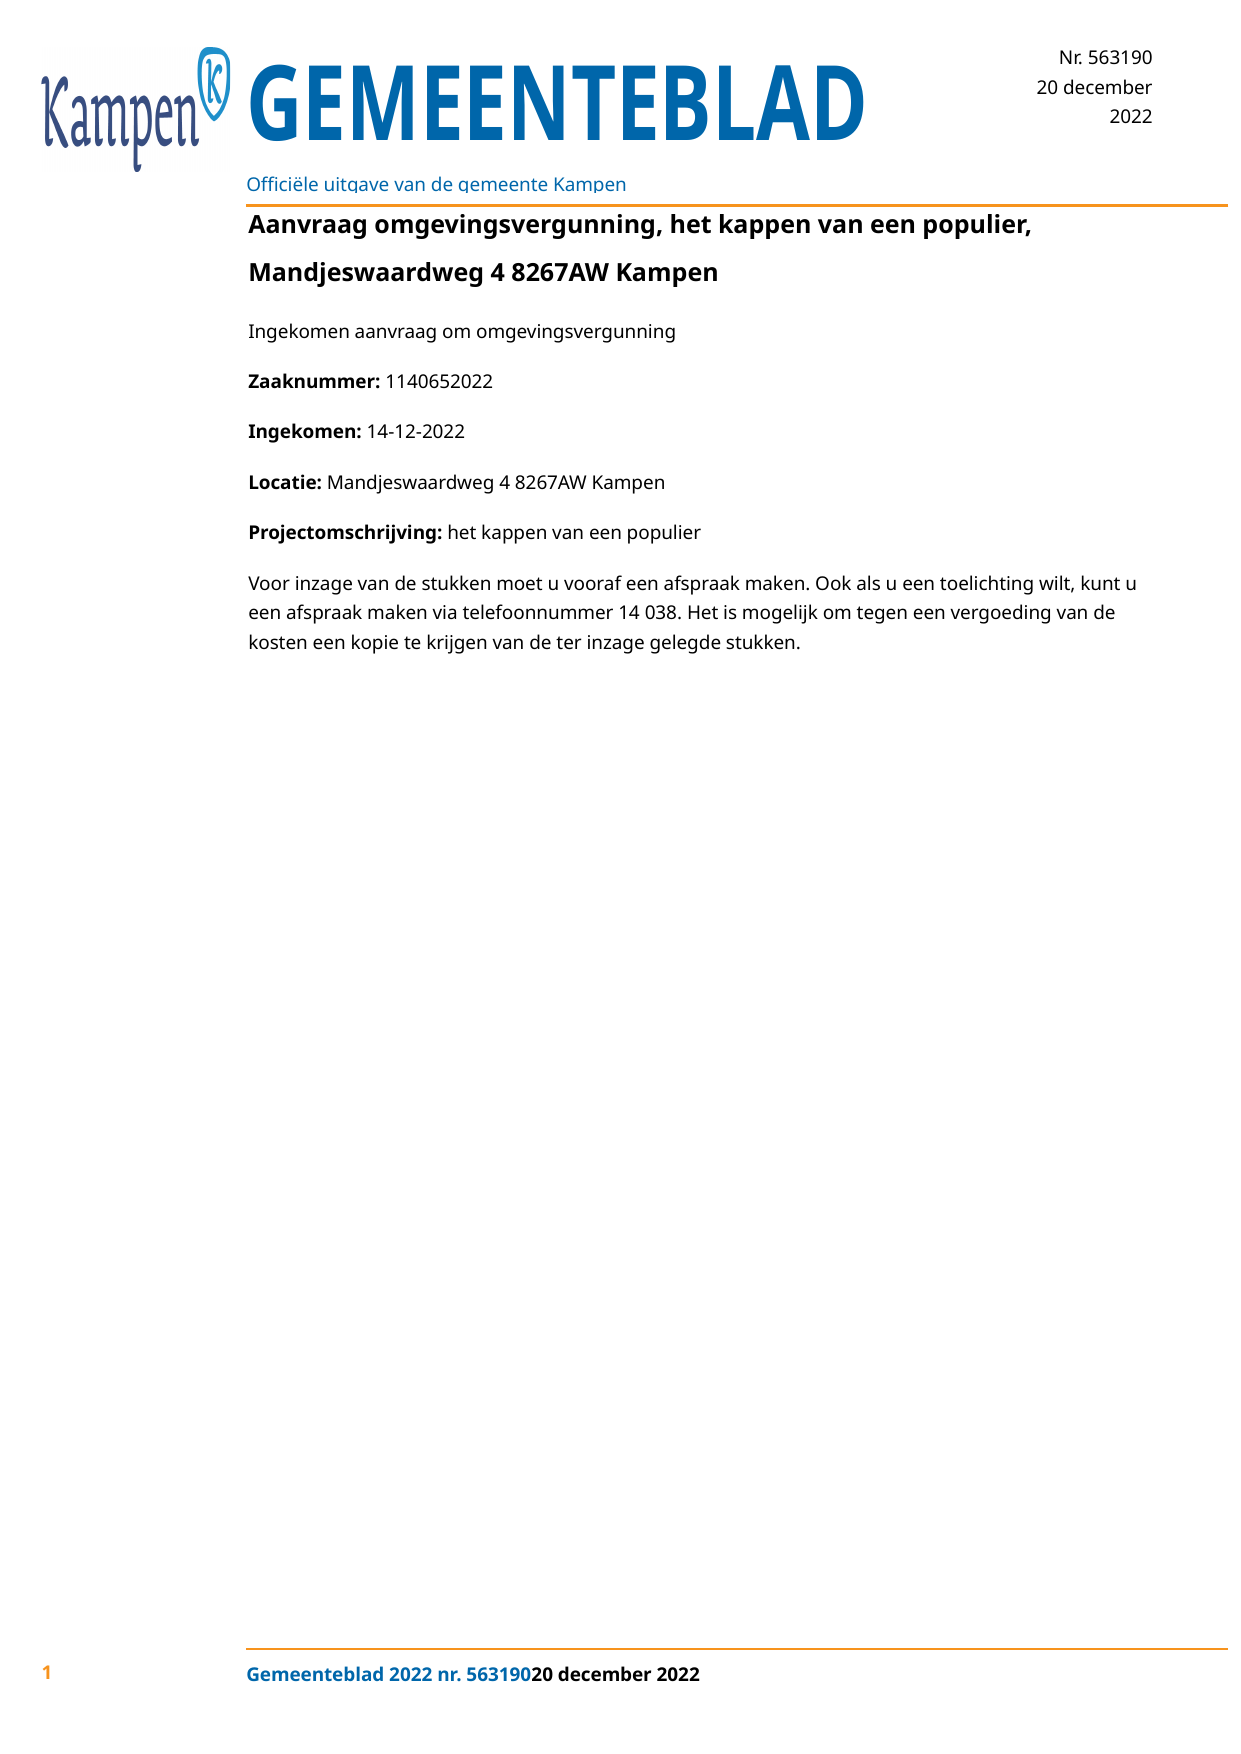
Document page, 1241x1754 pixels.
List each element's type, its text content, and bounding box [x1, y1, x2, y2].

text Zaaknummer: 1140652022 [248, 368, 1152, 394]
text Aanvraag omgevingsvergunning, het kappen van een populier, Mandjeswaardweg 4 8267AW Kampen [248, 207, 1152, 288]
text Ingekomen aanvraag om omgevingsvergunning [248, 318, 1152, 344]
text Voor inzage van de stukken moet u vooraf een afspraak maken. Ook als u een toelichting wilt, kunt u een afspraak maken via telefoonnummer 14 038. Het is mogelijk om tegen een vergoeding van de kosten een kopie te krijgen van de ter inzage gelegde stukken. [248, 570, 1152, 655]
text Projectomschrijving: het kappen van een populier [248, 519, 1152, 545]
picture [41, 47, 231, 172]
text Ingekomen: 14-12-2022 [248, 419, 1152, 444]
text Locatie: Mandjeswaardweg 4 8267AW Kampen [248, 469, 1152, 495]
